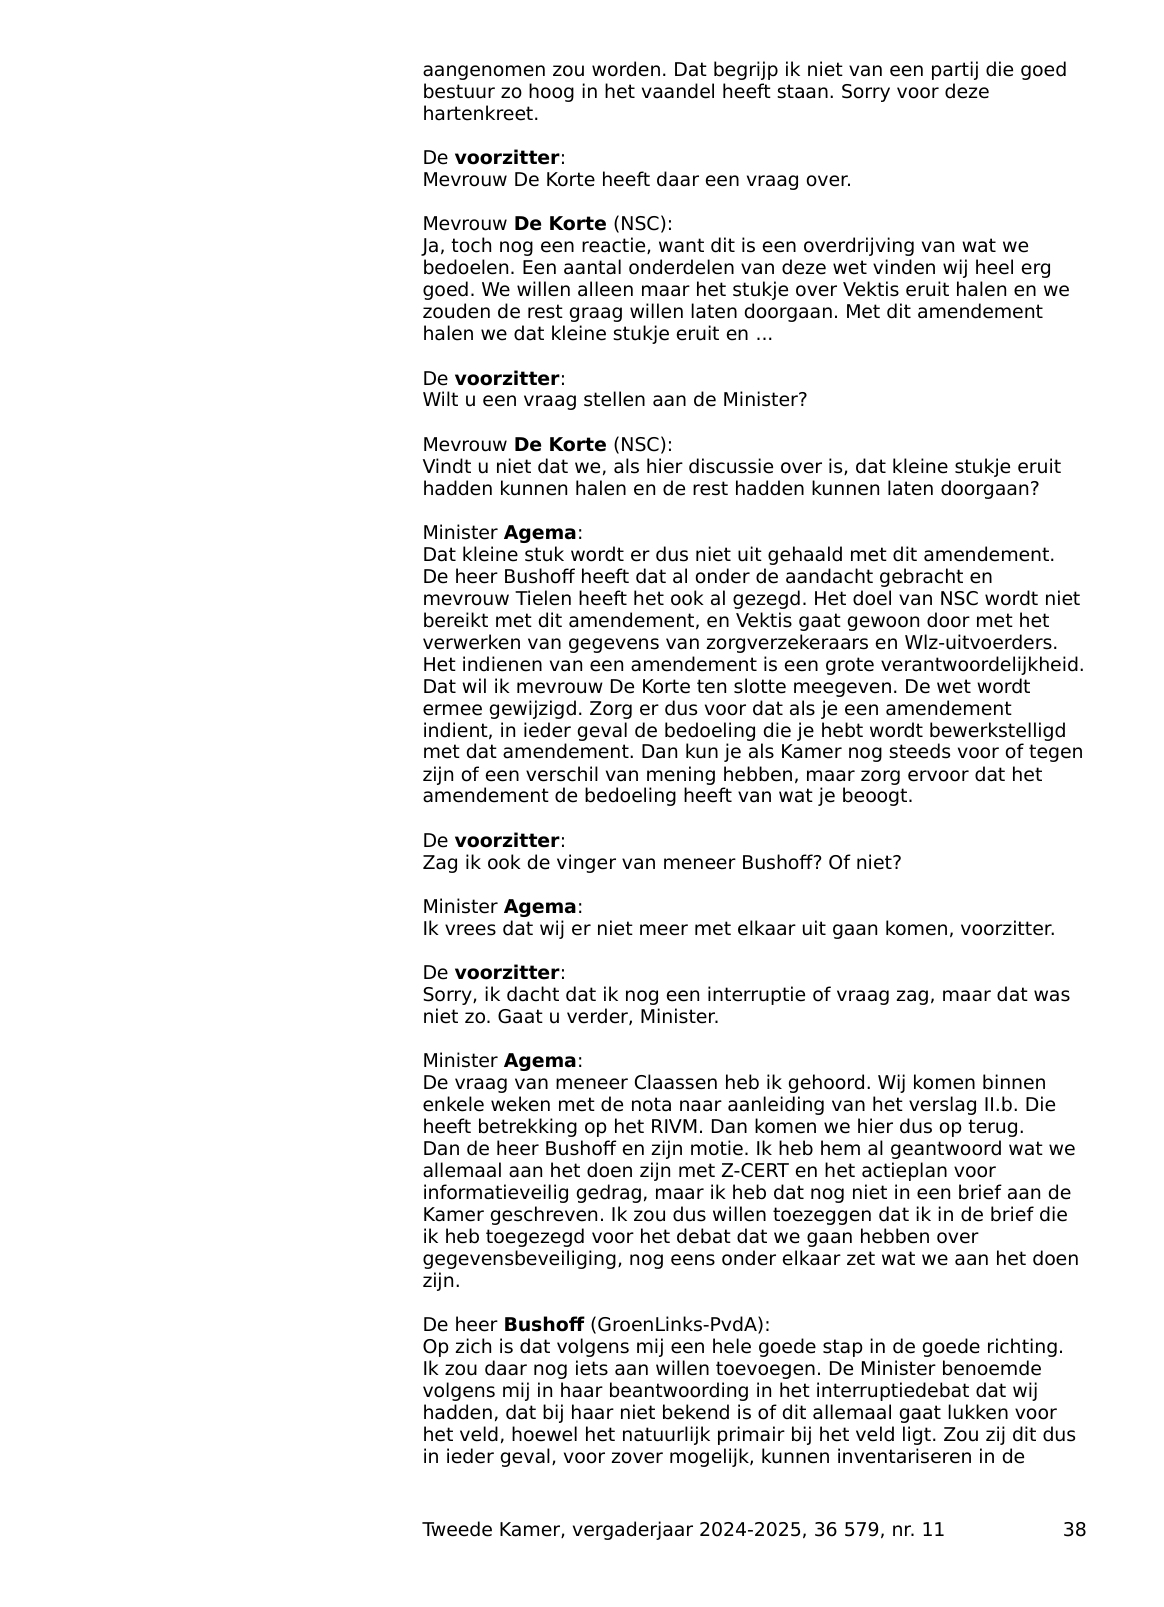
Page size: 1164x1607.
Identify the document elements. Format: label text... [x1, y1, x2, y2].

text Dat kleine stuk wordt er dus niet uit gehaald met dit amendement. De heer Bushoff heeft dat al onder de aandacht gebracht en mevrouw Tielen heeft het ook al gezegd. Het doel van NSC wordt niet bereikt met dit amendement, en Vektis gaat gewoon door met het verwerken van gegevens van zorgverzekeraars en Wlz-uitvoerders. Het indienen van een amendement is een grote verantwoordelijkheid. Dat wil ik mevrouw De Korte ten slotte meegeven. De wet wordt ermee gewijzigd. Zorg er dus voor dat als je een amendement indient, in ieder geval de bedoeling die je hebt wordt bewerkstelligd met dat amendement. Dan kun je als Kamer nog steeds voor of tegen zijn of een verschil van mening hebben, maar zorg ervoor dat het amendement de bedoeling heeft van wat je beoogt. [422, 544, 1087, 807]
text De voorzitter: [422, 829, 1087, 852]
text De vraag van meneer Claassen heb ik gehoord. Wij komen binnen enkele weken met de nota naar aanleiding van het verslag II.b. Die heeft betrekking op het RIVM. Dan komen we hier dus op terug. [422, 1072, 1087, 1138]
text Mevrouw De Korte heeft daar een vraag over. [422, 169, 1087, 191]
text Sorry, ik dacht dat ik nog een interruptie of vraag zag, maar dat was niet zo. Gaat u verder, Minister. [422, 984, 1087, 1028]
text De voorzitter: [422, 962, 1087, 984]
text Minister Agema: [422, 1050, 1087, 1072]
text Op zich is dat volgens mij een hele goede stap in de goede richting. Ik zou daar nog iets aan willen toevoegen. De Minister benoemde volgens mij in haar beantwoording in het interruptiedebat dat wij hadden, dat bij haar niet bekend is of dit allemaal gaat lukken voor het veld, hoewel het natuurlijk primair bij het veld ligt. Zou zij dit dus in ieder geval, voor zover mogelijk, kunnen inventariseren in de [422, 1336, 1087, 1468]
text Dan de heer Bushoff en zijn motie. Ik heb hem al geantwoord wat we allemaal aan het doen zijn met Z-CERT en het actieplan voor informatieveilig gedrag, maar ik heb dat nog niet in een brief aan de Kamer geschreven. Ik zou dus willen toezeggen dat ik in de brief die ik heb toegezegd voor het debat dat we gaan hebben over gegevensbeveiliging, nog eens onder elkaar zet wat we aan het doen zijn. [422, 1138, 1087, 1292]
text Vindt u niet dat we, als hier discussie over is, dat kleine stukje eruit hadden kunnen halen en de rest hadden kunnen laten doorgaan? [422, 456, 1087, 499]
text Mevrouw De Korte (NSC): [422, 433, 1087, 456]
text Ja, toch nog een reactie, want dit is een overdrijving van wat we bedoelen. Een aantal onderdelen van deze wet vinden wij heel erg goed. We willen alleen maar het stukje over Vektis eruit halen en we zouden de rest graag willen laten doorgaan. Met dit amendement halen we dat kleine stukje eruit en ... [422, 235, 1087, 345]
text Ik vrees dat wij er niet meer met elkaar uit gaan komen, voorzitter. [422, 918, 1087, 940]
text Zag ik ook de vinger van meneer Bushoff? Of niet? [422, 852, 1087, 873]
text Mevrouw De Korte (NSC): [422, 213, 1087, 235]
text Minister Agema: [422, 896, 1087, 918]
text Wilt u een vraag stellen aan de Minister? [422, 389, 1087, 411]
text aangenomen zou worden. Dat begrijp ik niet van een partij die goed bestuur zo hoog in het vaandel heeft staan. Sorry voor deze hartenkreet. [422, 59, 1087, 125]
text Minister Agema: [422, 522, 1087, 544]
text De voorzitter: [422, 147, 1087, 169]
text De voorzitter: [422, 367, 1087, 389]
text De heer Bushoff (GroenLinks-PvdA): [422, 1314, 1087, 1336]
